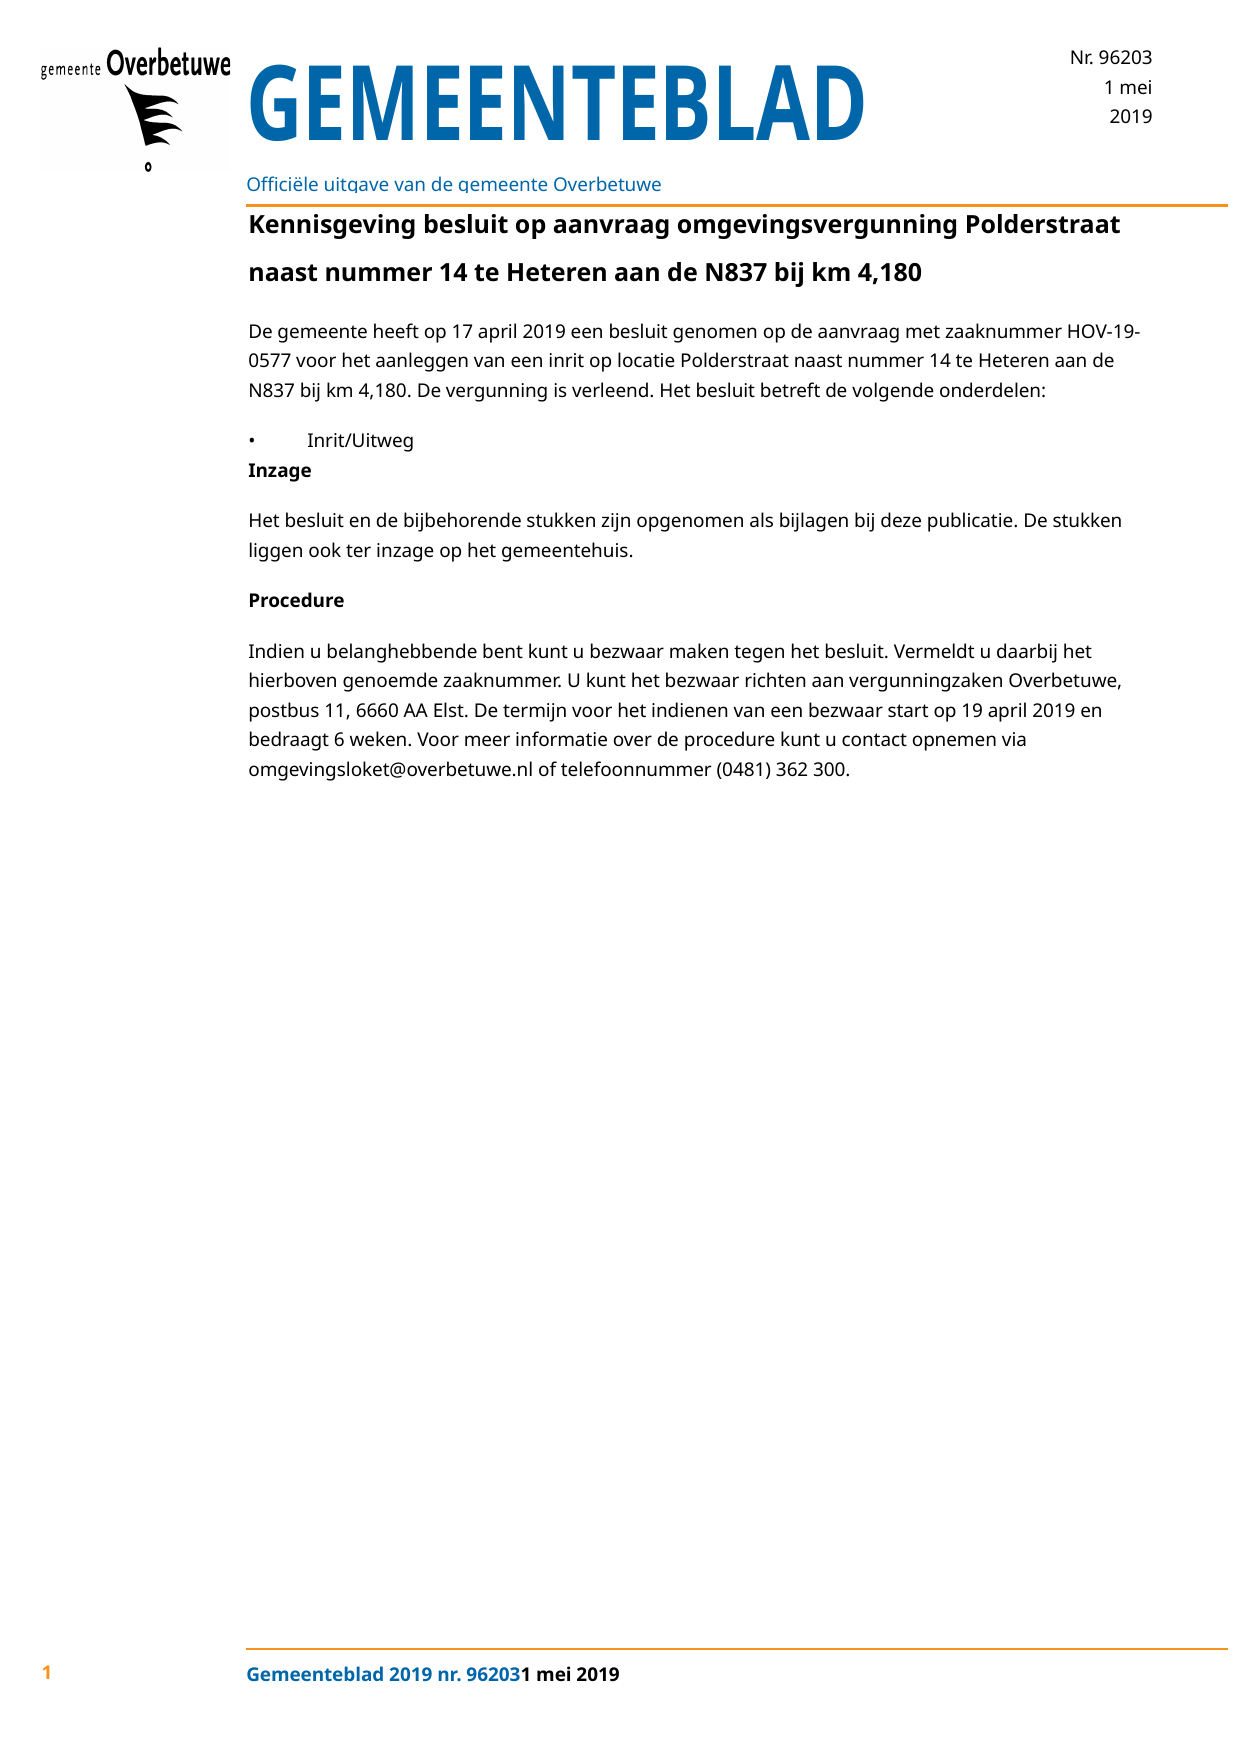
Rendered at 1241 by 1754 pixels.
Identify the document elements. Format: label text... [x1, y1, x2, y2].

text Procedure [248, 587, 1152, 613]
list Inrit/Uitweg [248, 427, 1152, 453]
text Kennisgeving besluit op aanvraag omgevingsvergunning Polderstraat naast nummer 14 te Heteren aan de N837 bij km 4,180 [248, 207, 1152, 288]
text Indien u belanghebbende bent kunt u bezwaar maken tegen het besluit. Vermeldt u daarbij het hierboven genoemde zaaknummer. U kunt het bezwaar richten aan vergunningzaken Overbetuwe, postbus 11, 6660 AA Elst. De termijn voor het indienen van een bezwaar start op 19 april 2019 en bedraagt 6 weken. Voor meer informatie over de procedure kunt u contact opnemen via omgevingsloket@overbetuwe.nl of telefoonnummer (0481) 362 300. [248, 638, 1152, 782]
text De gemeente heeft op 17 april 2019 een besluit genomen op de aanvraag met zaaknummer HOV-19-0577 voor het aanleggen van een inrit op locatie Polderstraat naast nummer 14 te Heteren aan de N837 bij km 4,180. De vergunning is verleend. Het besluit betreft de volgende onderdelen: [248, 318, 1152, 403]
picture [41, 47, 231, 172]
text Het besluit en de bijbehorende stukken zijn opgenomen als bijlagen bij deze publicatie. De stukken liggen ook ter inzage op het gemeentehuis. [248, 507, 1152, 563]
text Inzage [248, 457, 1152, 483]
